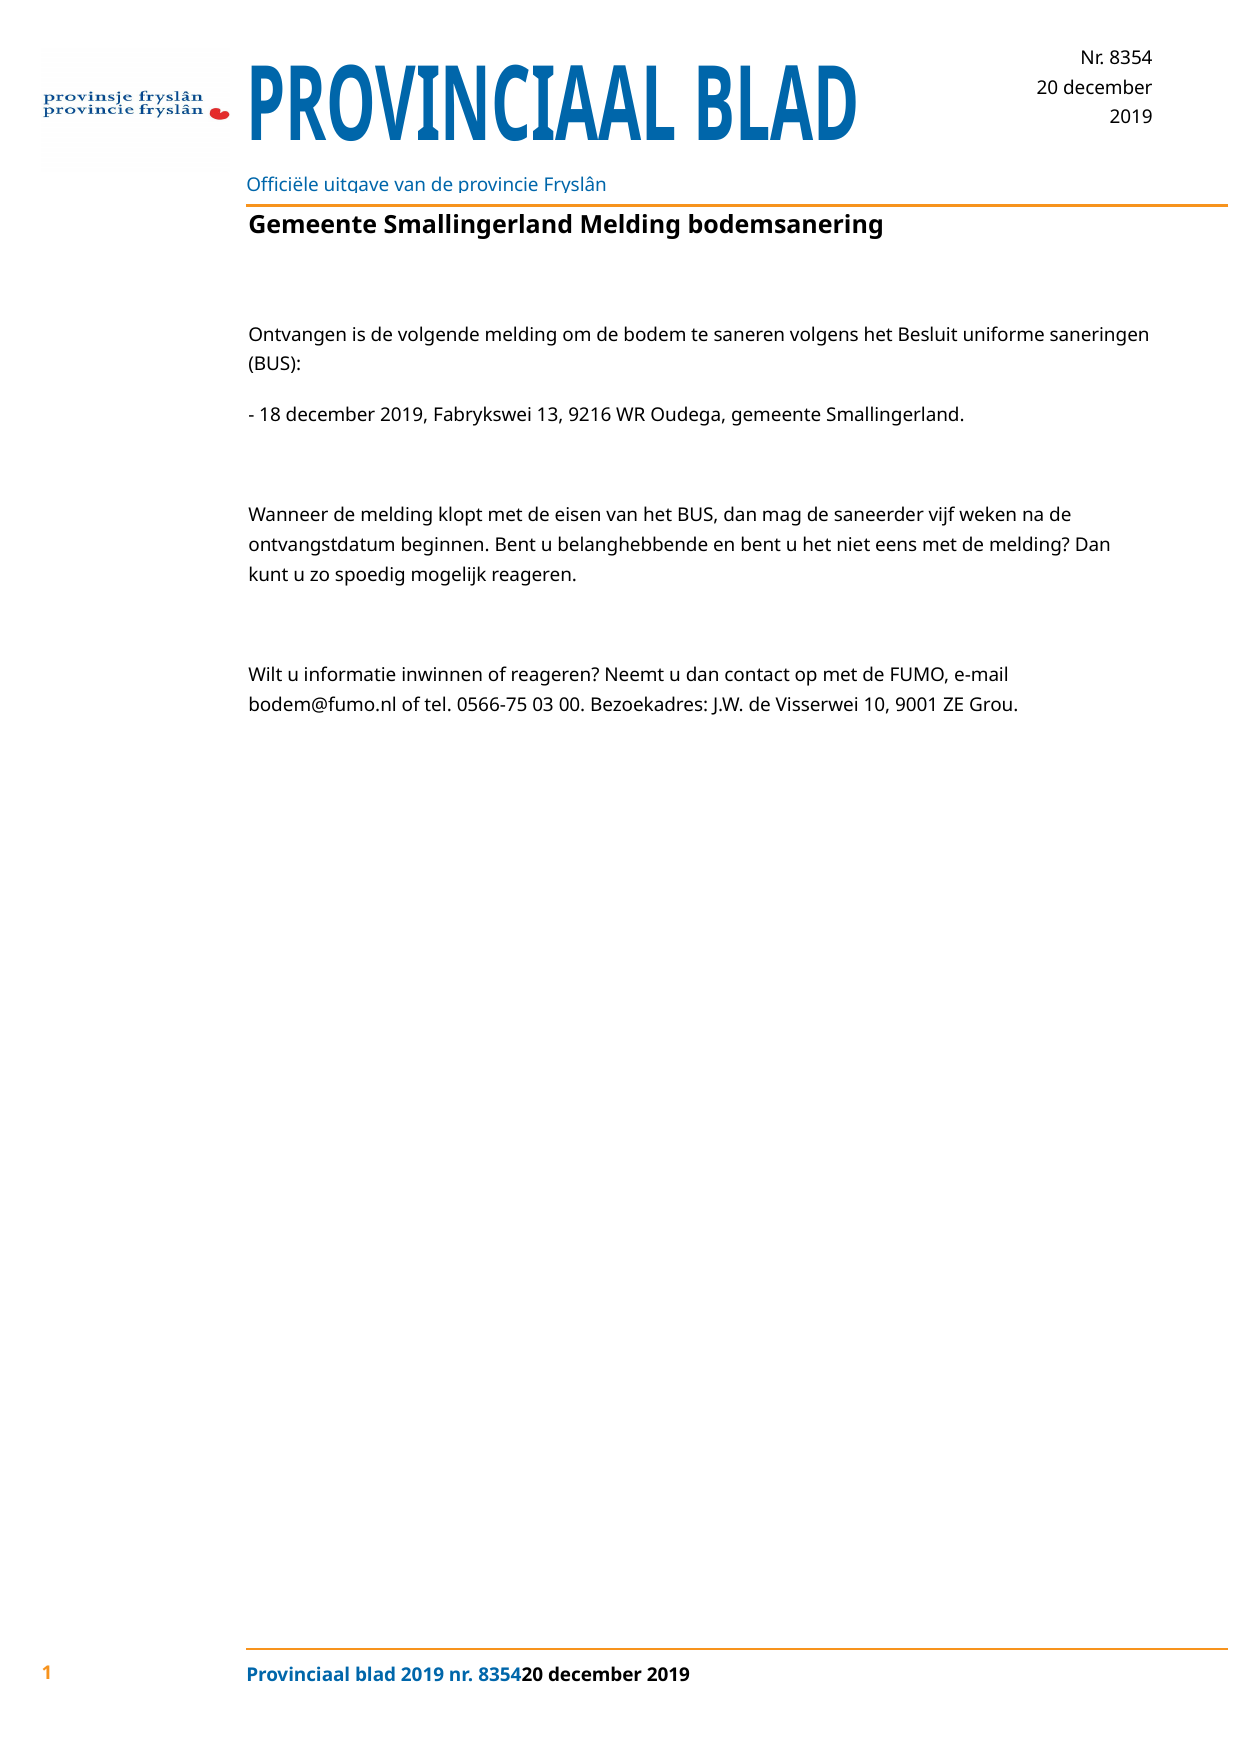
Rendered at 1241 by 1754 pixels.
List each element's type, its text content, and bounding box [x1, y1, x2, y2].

text - 18 december 2019, Fabrykswei 13, 9216 WR Oudega, gemeente Smallingerland. [248, 401, 1152, 426]
text Ontvangen is de volgende melding om de bodem te saneren volgens het Besluit uniforme saneringen (BUS): [248, 321, 1152, 376]
text Wanneer de melding klopt met de eisen van het BUS, dan mag de saneerder vijf weken na de ontvangstdatum beginnen. Bent u belanghebbende en bent u het niet eens met de melding? Dan kunt u zo spoedig mogelijk reageren. [248, 502, 1152, 586]
text Gemeente Smallingerland Melding bodemsanering [248, 207, 1152, 241]
picture [41, 47, 231, 172]
text Wilt u informatie inwinnen of reageren? Neemt u dan contact op met de FUMO, e-mail bodem@fumo.nl of tel. 0566-75 03 00. Bezoekadres: J.W. de Visserwei 10, 9001 ZE Grou. [248, 662, 1152, 717]
